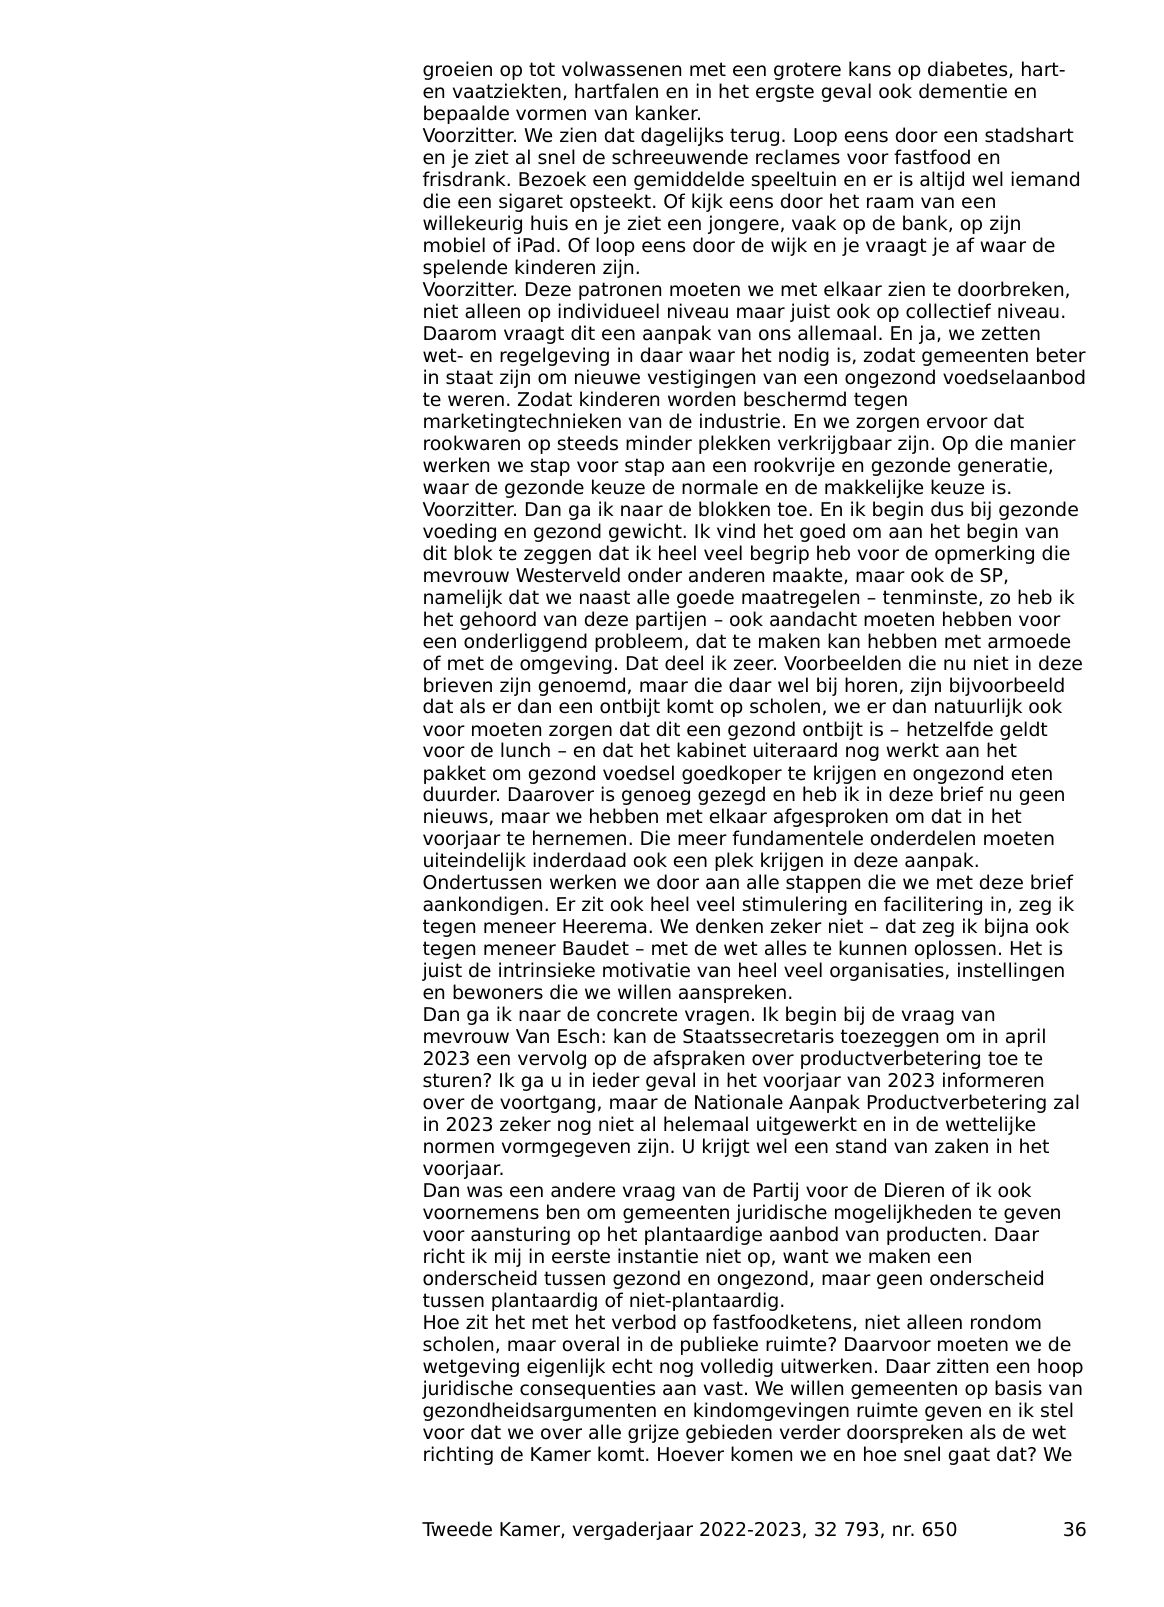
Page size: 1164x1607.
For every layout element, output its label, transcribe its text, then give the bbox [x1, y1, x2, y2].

text groeien op tot volwassenen met een grotere kans op diabetes, hart- en vaatziekten, hartfalen en in het ergste geval ook dementie en bepaalde vormen van kanker. [422, 59, 1087, 125]
text Voorzitter. Deze patronen moeten we met elkaar zien te doorbreken, niet alleen op individueel niveau maar juist ook op collectief niveau. Daarom vraagt dit een aanpak van ons allemaal. En ja, we zetten wet- en regelgeving in daar waar het nodig is, zodat gemeenten beter in staat zijn om nieuwe vestigingen van een ongezond voedselaanbod te weren. Zodat kinderen worden beschermd tegen marketingtechnieken van de industrie. En we zorgen ervoor dat rookwaren op steeds minder plekken verkrijgbaar zijn. Op die manier werken we stap voor stap aan een rookvrije en gezonde generatie, waar de gezonde keuze de normale en de makkelijke keuze is. [422, 279, 1087, 499]
text Voorzitter. We zien dat dagelijks terug. Loop eens door een stadshart en je ziet al snel de schreeuwende reclames voor fastfood en frisdrank. Bezoek een gemiddelde speeltuin en er is altijd wel iemand die een sigaret opsteekt. Of kijk eens door het raam van een willekeurig huis en je ziet een jongere, vaak op de bank, op zijn mobiel of iPad. Of loop eens door de wijk en je vraagt je af waar de spelende kinderen zijn. [422, 125, 1087, 279]
text Dan was een andere vraag van de Partij voor de Dieren of ik ook voornemens ben om gemeenten juridische mogelijkheden te geven voor aansturing op het plantaardige aanbod van producten. Daar richt ik mij in eerste instantie niet op, want we maken een onderscheid tussen gezond en ongezond, maar geen onderscheid tussen plantaardig of niet-plantaardig. [422, 1180, 1087, 1312]
text Voorzitter. Dan ga ik naar de blokken toe. En ik begin dus bij gezonde voeding en gezond gewicht. Ik vind het goed om aan het begin van dit blok te zeggen dat ik heel veel begrip heb voor de opmerking die mevrouw Westerveld onder anderen maakte, maar ook de SP, namelijk dat we naast alle goede maatregelen – tenminste, zo heb ik het gehoord van deze partijen – ook aandacht moeten hebben voor een onderliggend probleem, dat te maken kan hebben met armoede of met de omgeving. Dat deel ik zeer. Voorbeelden die nu niet in deze brieven zijn genoemd, maar die daar wel bij horen, zijn bijvoorbeeld dat als er dan een ontbijt komt op scholen, we er dan natuurlijk ook voor moeten zorgen dat dit een gezond ontbijt is – hetzelfde geldt voor de lunch – en dat het kabinet uiteraard nog werkt aan het pakket om gezond voedsel goedkoper te krijgen en ongezond eten duurder. Daarover is genoeg gezegd en heb ik in deze brief nu geen nieuws, maar we hebben met elkaar afgesproken om dat in het voorjaar te hernemen. Die meer fundamentele onderdelen moeten uiteindelijk inderdaad ook een plek krijgen in deze aanpak. Ondertussen werken we door aan alle stappen die we met deze brief aankondigen. Er zit ook heel veel stimulering en facilitering in, zeg ik tegen meneer Heerema. We denken zeker niet – dat zeg ik bijna ook tegen meneer Baudet – met de wet alles te kunnen oplossen. Het is juist de intrinsieke motivatie van heel veel organisaties, instellingen en bewoners die we willen aanspreken. [422, 499, 1087, 1004]
text Hoe zit het met het verbod op fastfoodketens, niet alleen rondom scholen, maar overal in de publieke ruimte? Daarvoor moeten we de wetgeving eigenlijk echt nog volledig uitwerken. Daar zitten een hoop juridische consequenties aan vast. We willen gemeenten op basis van gezondheidsargumenten en kindomgevingen ruimte geven en ik stel voor dat we over alle grijze gebieden verder doorspreken als de wet richting de Kamer komt. Hoever komen we en hoe snel gaat dat? We [422, 1312, 1087, 1466]
text Dan ga ik naar de concrete vragen. Ik begin bij de vraag van mevrouw Van Esch: kan de Staatssecretaris toezeggen om in april 2023 een vervolg op de afspraken over productverbetering toe te sturen? Ik ga u in ieder geval in het voorjaar van 2023 informeren over de voortgang, maar de Nationale Aanpak Productverbetering zal in 2023 zeker nog niet al helemaal uitgewerkt en in de wettelijke normen vormgegeven zijn. U krijgt wel een stand van zaken in het voorjaar. [422, 1004, 1087, 1180]
